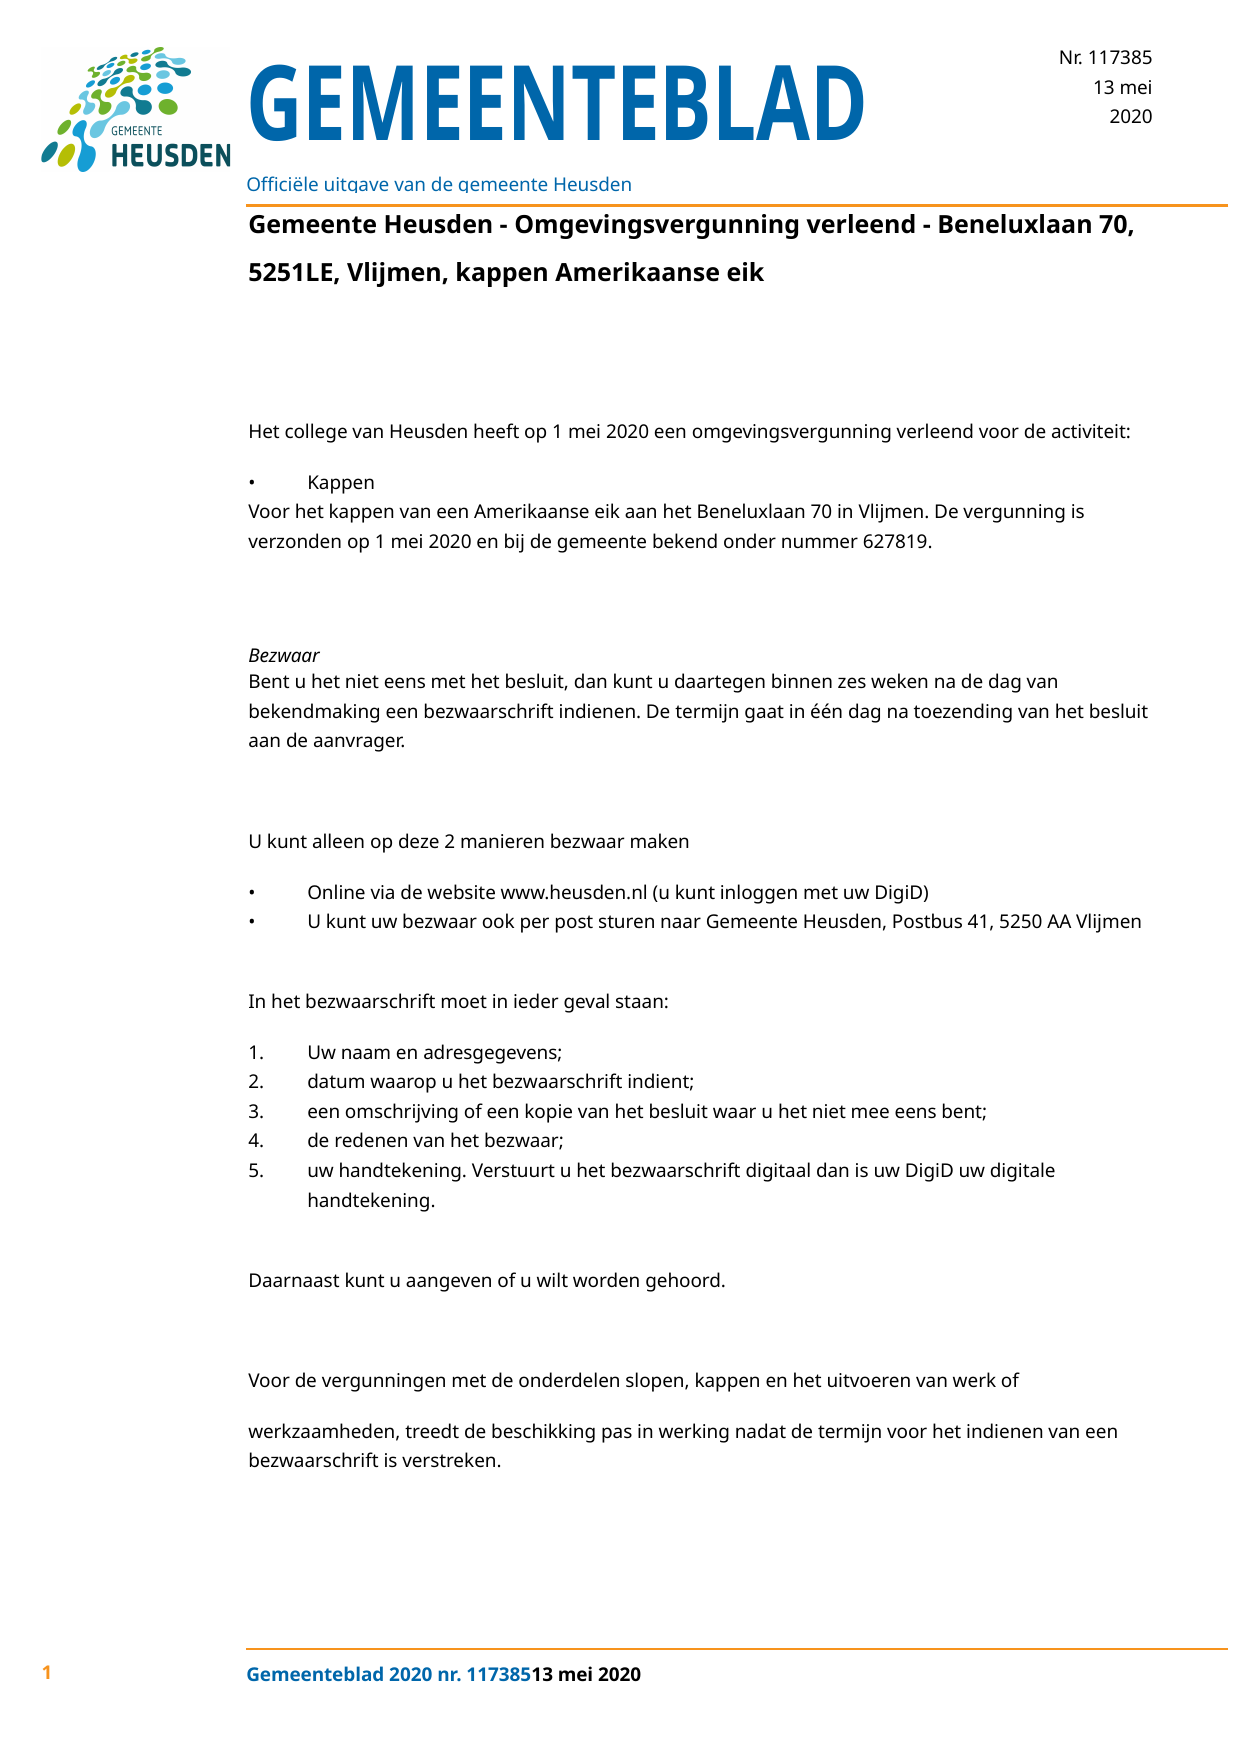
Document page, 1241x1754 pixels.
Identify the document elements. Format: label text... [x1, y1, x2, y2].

list Kappen [248, 469, 1152, 495]
text Voor de vergunningen met de onderdelen slopen, kappen en het uitvoeren van werk of [248, 1368, 1152, 1393]
picture [41, 47, 231, 172]
text Bezwaar [248, 643, 1152, 668]
text Bent u het niet eens met het besluit, dan kunt u daartegen binnen zes weken na de dag van bekendmaking een bezwaarschrift indienen. De termijn gaat in één dag na toezending van het besluit aan de aanvrager. [248, 668, 1152, 753]
text Gemeente Heusden - Omgevingsvergunning verleend - Beneluxlaan 70, 5251LE, Vlijmen, kappen Amerikaanse eik [248, 207, 1152, 288]
list een omschrijving of een kopie van het besluit waar u het niet mee eens bent; [248, 1098, 1152, 1124]
list Uw naam en adresgegevens; [248, 1039, 1152, 1064]
text Het college van Heusden heeft op 1 mei 2020 een omgevingsvergunning verleend voor de activiteit: [248, 419, 1152, 444]
list datum waarop u het bezwaarschrift indient; [248, 1068, 1152, 1094]
text In het bezwaarschrift moet in ieder geval staan: [248, 988, 1152, 1014]
text Daarnaast kunt u aangeven of u wilt worden gehoord. [248, 1267, 1152, 1292]
text werkzaamheden, treedt de beschikking pas in werking nadat de termijn voor het indienen van een bezwaarschrift is verstreken. [248, 1418, 1152, 1473]
text Voor het kappen van een Amerikaanse eik aan het Beneluxlaan 70 in Vlijmen. De vergunning is verzonden op 1 mei 2020 en bij de gemeente bekend onder nummer 627819. [248, 499, 1152, 554]
list uw handtekening. Verstuurt u het bezwaarschrift digitaal dan is uw DigiD uw digitale handtekening. [248, 1157, 1152, 1212]
list U kunt uw bezwaar ook per post sturen naar Gemeente Heusden, Postbus 41, 5250 AA Vlijmen [248, 908, 1152, 934]
text U kunt alleen op deze 2 manieren bezwaar maken [248, 828, 1152, 854]
list Online via de website www.heusden.nl (u kunt inloggen met uw DigiD) [248, 879, 1152, 904]
list de redenen van het bezwaar; [248, 1128, 1152, 1153]
